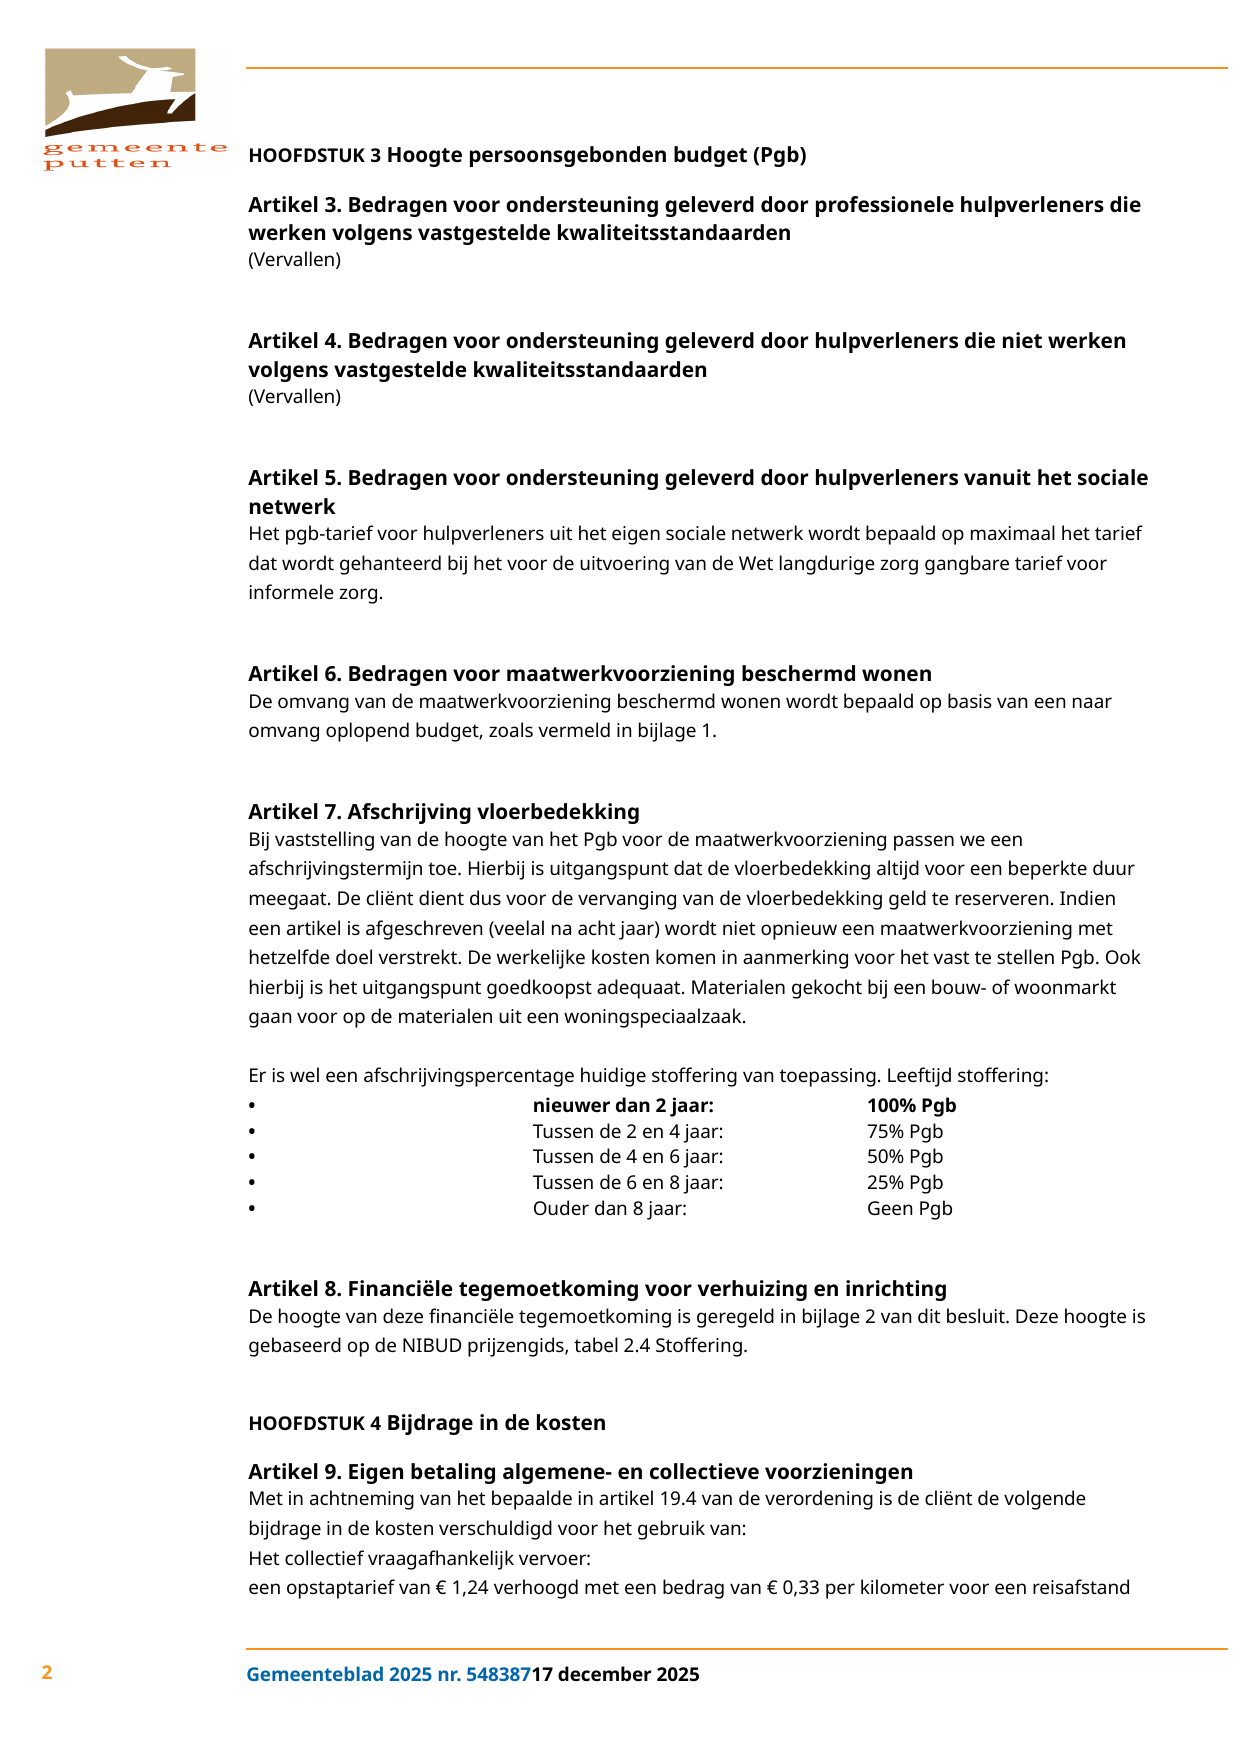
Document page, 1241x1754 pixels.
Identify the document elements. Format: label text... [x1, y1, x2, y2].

text HOOFDSTUK 3 Hoogte persoonsgebonden budget (Pgb) [248, 140, 1152, 169]
text Artikel 6. Bedragen voor maatwerkvoorziening beschermd wonen [248, 659, 1152, 688]
text Bij vaststelling van de hoogte van het Pgb voor de maatwerkvoorziening passen we een afschrijvingstermijn toe. Hierbij is uitgangspunt dat de vloerbedekking altijd voor een beperkte duur meegaat. De cliënt dient dus voor de vervanging van de vloerbedekking geld te reserveren. Indien een artikel is afgeschreven (veelal na acht jaar) wordt niet opnieuw een maatwerkvoorziening met hetzelfde doel verstrekt. De werkelijke kosten komen in aanmerking voor het vast te stellen Pgb. Ook hierbij is het uitgangspunt goedkoopst adequaat. Materialen gekocht bij een bouw- of woonmarkt gaan voor op de materialen uit een woningspeciaalzaak. [248, 826, 1152, 1029]
table_cell 25% Pgb [867, 1170, 1152, 1195]
table_header nieuwer dan 2 jaar: [533, 1092, 867, 1118]
text Artikel 7. Afschrijving vloerbedekking [248, 797, 1152, 826]
table_cell • [248, 1144, 533, 1169]
table_cell Tussen de 4 en 6 jaar: [533, 1144, 867, 1169]
table_cell • [248, 1170, 533, 1195]
picture [41, 47, 231, 172]
text Artikel 5. Bedragen voor ondersteuning geleverd door hulpverleners vanuit het sociale netwerk [248, 463, 1152, 520]
table_cell Tussen de 6 en 8 jaar: [533, 1170, 867, 1195]
text HOOFDSTUK 4 Bijdrage in de kosten [248, 1408, 1152, 1436]
table_header • [248, 1092, 533, 1118]
text een opstaptarief van € 1,24 verhoogd met een bedrag van € 0,33 per kilometer voor een reisafstand [248, 1574, 1152, 1600]
table_cell 50% Pgb [867, 1144, 1152, 1169]
table_cell • [248, 1195, 533, 1221]
text Artikel 4. Bedragen voor ondersteuning geleverd door hulpverleners die niet werken volgens vastgestelde kwaliteitsstandaarden [248, 327, 1152, 383]
table_cell • [248, 1118, 533, 1144]
table_cell 75% Pgb [867, 1118, 1152, 1144]
text (Vervallen) [248, 383, 1152, 409]
text Er is wel een afschrijvingspercentage huidige stoffering van toepassing. Leeftijd stoffering: [248, 1063, 1152, 1088]
text Met in achtneming van het bepaalde in artikel 19.4 van de verordening is de cliënt de volgende bijdrage in de kosten verschuldigd voor het gebruik van: [248, 1486, 1152, 1541]
text Artikel 3. Bedragen voor ondersteuning geleverd door professionele hulpverleners die werken volgens vastgestelde kwaliteitsstandaarden [248, 190, 1152, 247]
text De omvang van de maatwerkvoorziening beschermd wonen wordt bepaald op basis van een naar omvang oplopend budget, zoals vermeld in bijlage 1. [248, 688, 1152, 743]
table_cell Geen Pgb [867, 1195, 1152, 1221]
text Het pgb-tarief voor hulpverleners uit het eigen sociale netwerk wordt bepaald op maximaal het tarief dat wordt gehanteerd bij het voor de uitvoering van de Wet langdurige zorg gangbare tarief voor informele zorg. [248, 520, 1152, 605]
text Artikel 8. Financiële tegemoetkoming voor verhuizing en inrichting [248, 1274, 1152, 1303]
table_cell Ouder dan 8 jaar: [533, 1195, 867, 1221]
text Artikel 9. Eigen betaling algemene- en collectieve voorzieningen [248, 1457, 1152, 1486]
text De hoogte van deze financiële tegemoetkoming is geregeld in bijlage 2 van dit besluit. Deze hoogte is gebaseerd op de NIBUD prijzengids, tabel 2.4 Stoffering. [248, 1303, 1152, 1358]
table_cell Tussen de 2 en 4 jaar: [533, 1118, 867, 1144]
table_header 100% Pgb [867, 1092, 1152, 1118]
text (Vervallen) [248, 247, 1152, 272]
text Het collectief vraagafhankelijk vervoer: [248, 1545, 1152, 1570]
